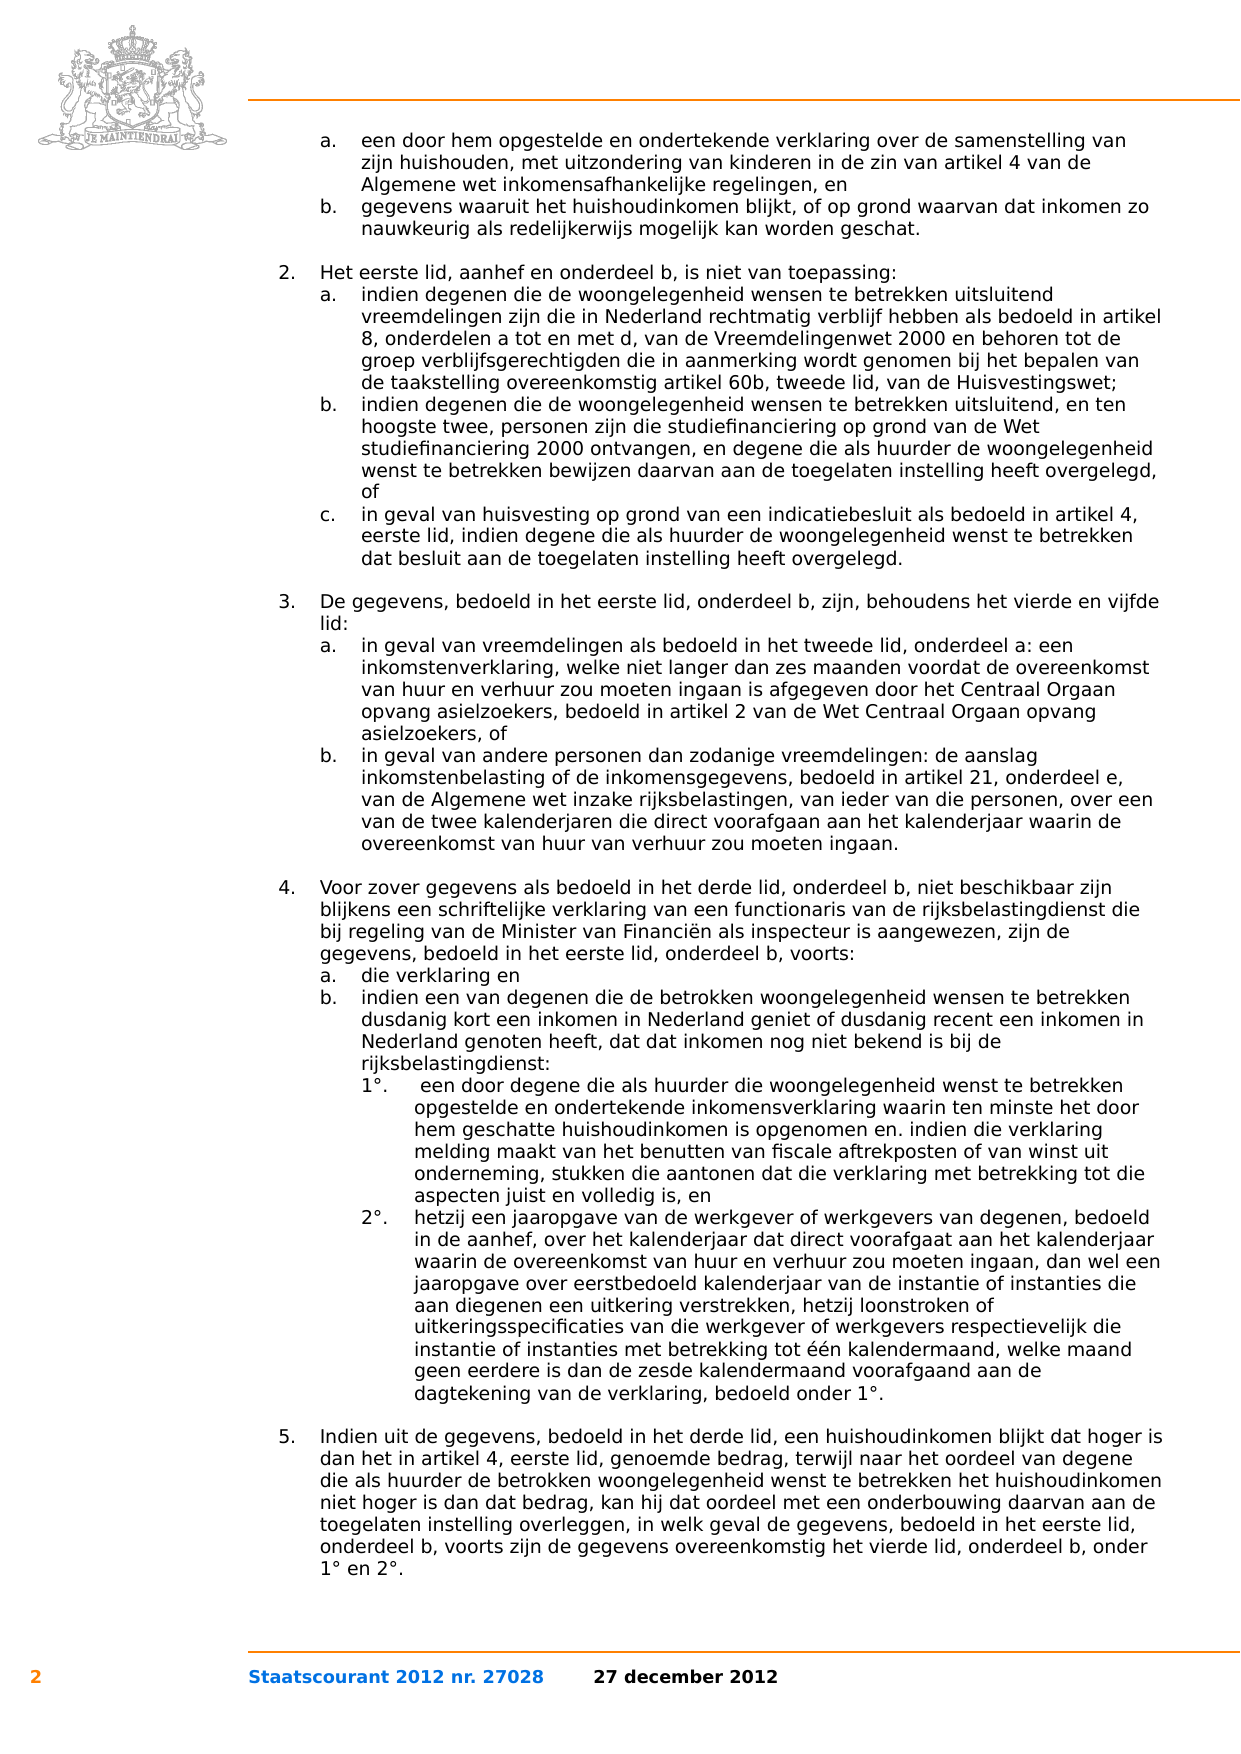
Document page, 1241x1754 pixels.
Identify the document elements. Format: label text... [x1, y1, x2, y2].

text a. die verklaring en [319, 965, 1163, 987]
text b. gegevens waaruit het huishoudinkomen blijkt, of op grond waarvan dat inkomen zo nauwkeurig als redelijkerwijs mogelijk kan worden geschat. [319, 196, 1163, 240]
text a. indien degenen die de woongelegenheid wensen te betrekken uitsluitend vreemdelingen zijn die in Nederland rechtmatig verblijf hebben als bedoeld in artikel 8, onderdelen a tot en met d, van de Vreemdelingenwet 2000 en behoren tot de groep verblijfsgerechtigden die in aanmerking wordt genomen bij het bepalen van de taakstelling overeenkomstig artikel 60b, tweede lid, van de Huisvestingswet; [319, 284, 1163, 393]
text 4. Voor zover gegevens als bedoeld in het derde lid, onderdeel b, niet beschikbaar zijn blijkens een schriftelijke verklaring van een functionaris van de rijksbelastingdienst die bij regeling van de Minister van Financiën als inspecteur is aangewezen, zijn de gegevens, bedoeld in het eerste lid, onderdeel b, voorts: [278, 877, 1163, 965]
text 2. Het eerste lid, aanhef en onderdeel b, is niet van toepassing: [278, 262, 1163, 284]
text b. in geval van andere personen dan zodanige vreemdelingen: de aanslag inkomstenbelasting of de inkomensgegevens, bedoeld in artikel 21, onderdeel e, van de Algemene wet inzake rijksbelastingen, van ieder van die personen, over een van de twee kalenderjaren die direct voorafgaan aan het kalenderjaar waarin de overeenkomst van huur van verhuur zou moeten ingaan. [319, 745, 1163, 855]
text 3. De gegevens, bedoeld in het eerste lid, onderdeel b, zijn, behoudens het vierde en vijfde lid: [278, 591, 1163, 635]
text b. indien een van degenen die de betrokken woongelegenheid wensen te betrekken dusdanig kort een inkomen in Nederland geniet of dusdanig recent een inkomen in Nederland genoten heeft, dat dat inkomen nog niet bekend is bij de rijksbelastingdienst: [319, 987, 1163, 1075]
text b. indien degenen die de woongelegenheid wensen te betrekken uitsluitend, en ten hoogste twee, personen zijn die studiefinanciering op grond van de Wet studiefinanciering 2000 ontvangen, en degene die als huurder de woongelegenheid wenst te betrekken bewijzen daarvan aan de toegelaten instelling heeft overgelegd, of [319, 393, 1163, 503]
text c. in geval van huisvesting op grond van een indicatiebesluit als bedoeld in artikel 4, eerste lid, indien degene die als huurder de woongelegenheid wenst te betrekken dat besluit aan de toegelaten instelling heeft overgelegd. [319, 503, 1163, 569]
text 2°. hetzij een jaaropgave van de werkgever of werkgevers van degenen, bedoeld in de aanhef, over het kalenderjaar dat direct voorafgaat aan het kalenderjaar waarin de overeenkomst van huur en verhuur zou moeten ingaan, dan wel een jaaropgave over eerstbedoeld kalenderjaar van de instantie of instanties die aan diegenen een uitkering verstrekken, hetzij loonstroken of uitkeringsspecificaties van die werkgever of werkgevers respectievelijk die instantie of instanties met betrekking tot één kalendermaand, welke maand geen eerdere is dan de zesde kalendermaand voorafgaand aan de dagtekening van de verklaring, bedoeld onder 1°. [361, 1207, 1163, 1404]
picture [38, 25, 227, 150]
text a. in geval van vreemdelingen als bedoeld in het tweede lid, onderdeel a: een inkomstenverklaring, welke niet langer dan zes maanden voordat de overeenkomst van huur en verhuur zou moeten ingaan is afgegeven door het Centraal Orgaan opvang asielzoekers, bedoeld in artikel 2 van de Wet Centraal Orgaan opvang asielzoekers, of [319, 635, 1163, 745]
text a. een door hem opgestelde en ondertekende verklaring over de samenstelling van zijn huishouden, met uitzondering van kinderen in de zin van artikel 4 van de Algemene wet inkomensafhankelijke regelingen, en [319, 130, 1163, 196]
text 1°. een door degene die als huurder die woongelegenheid wenst te betrekken opgestelde en ondertekende inkomensverklaring waarin ten minste het door hem geschatte huishoudinkomen is opgenomen en. indien die verklaring melding maakt van het benutten van fiscale aftrekposten of van winst uit onderneming, stukken die aantonen dat die verklaring met betrekking tot die aspecten juist en volledig is, en [361, 1075, 1163, 1207]
text 5. Indien uit de gegevens, bedoeld in het derde lid, een huishoudinkomen blijkt dat hoger is dan het in artikel 4, eerste lid, genoemde bedrag, terwijl naar het oordeel van degene die als huurder de betrokken woongelegenheid wenst te betrekken het huishoudinkomen niet hoger is dan dat bedrag, kan hij dat oordeel met een onderbouwing daarvan aan de toegelaten instelling overleggen, in welk geval de gegevens, bedoeld in het eerste lid, onderdeel b, voorts zijn de gegevens overeenkomstig het vierde lid, onderdeel b, onder 1° en 2°. [278, 1426, 1163, 1580]
